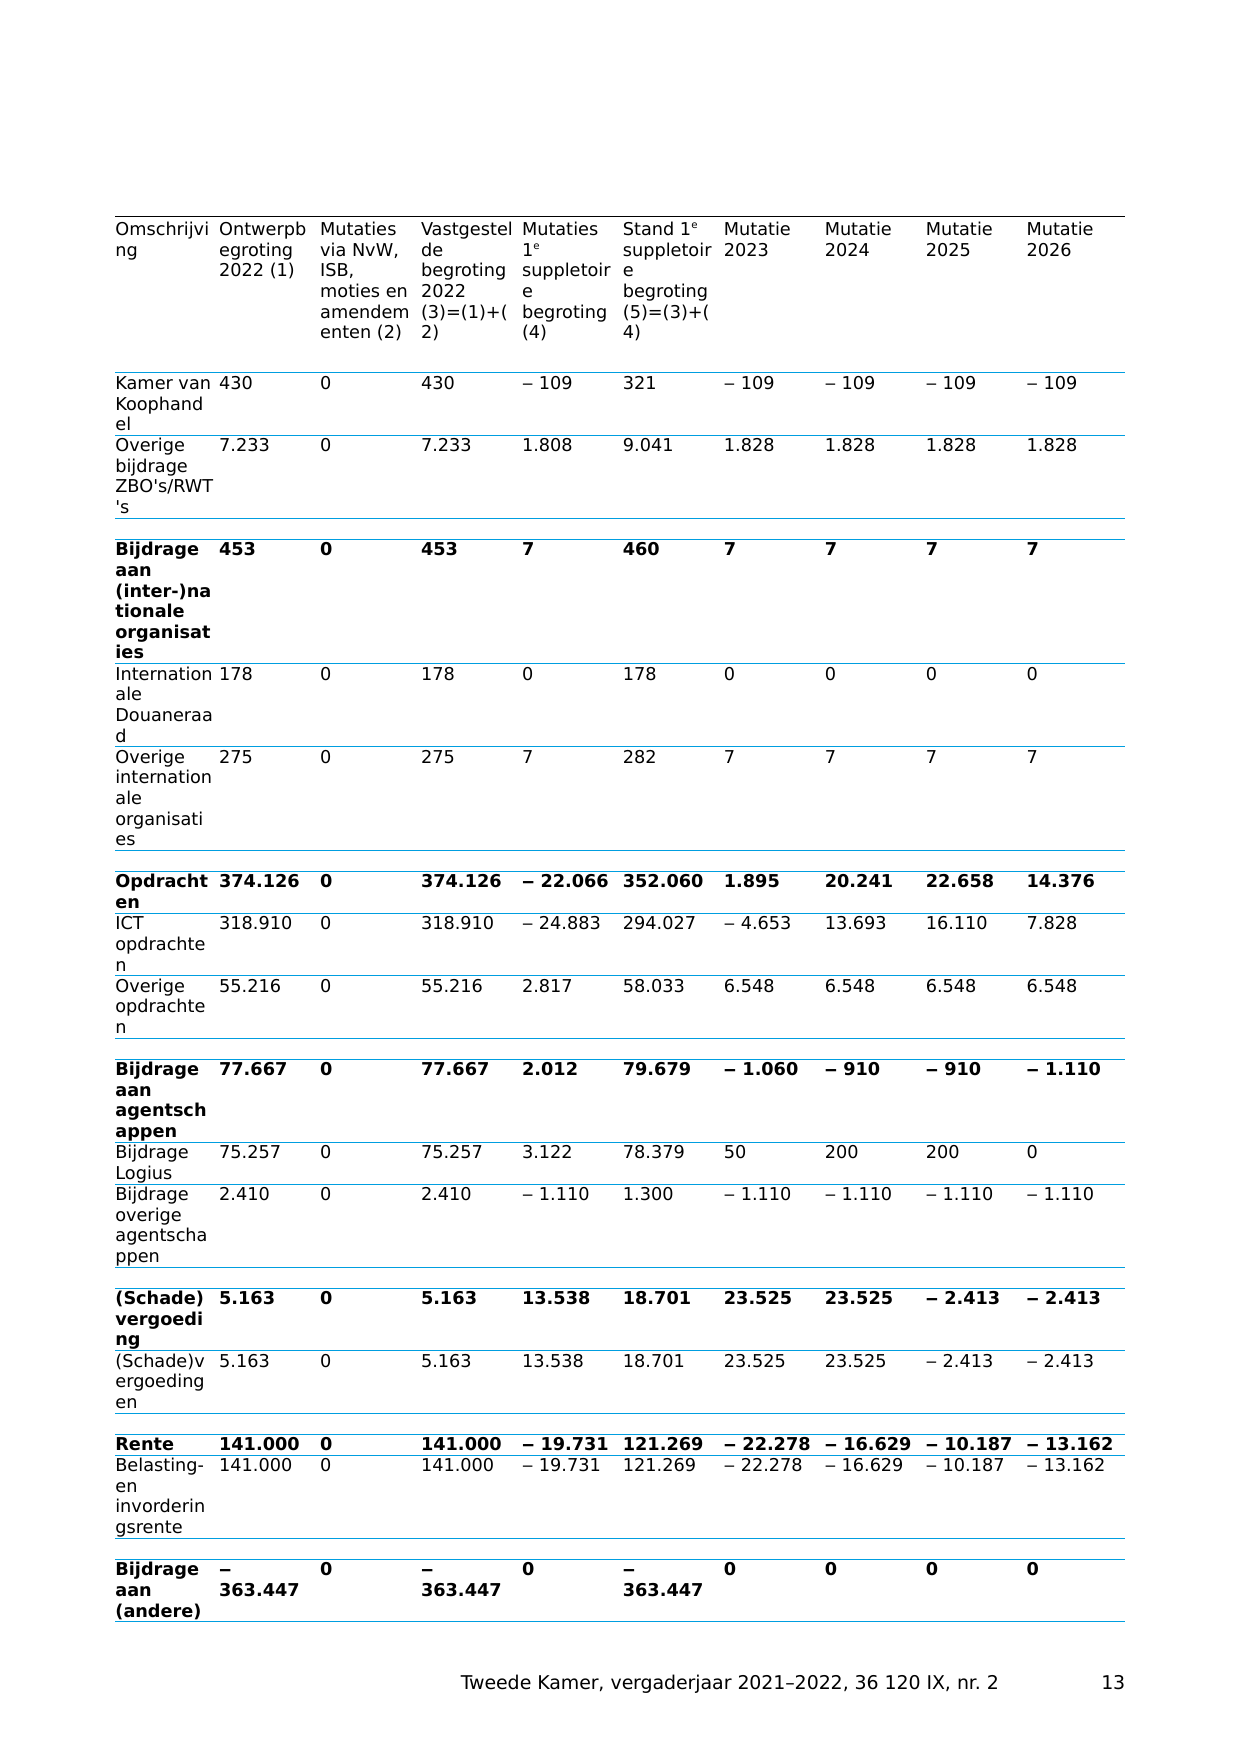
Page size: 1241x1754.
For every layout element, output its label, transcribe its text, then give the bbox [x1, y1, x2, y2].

table_cell 294.027 [620, 914, 721, 975]
table_cell [1024, 1268, 1125, 1288]
table_cell 2.410 [216, 1185, 317, 1266]
table_cell Kamer van Koophandel [115, 373, 216, 435]
table_cell [115, 519, 216, 539]
table_cell Vastgestelde begroting 2022 (3)=(1)+(2) [418, 217, 519, 346]
table_cell Belasting- en invorderingsrente [115, 1456, 216, 1538]
table_cell [620, 1539, 721, 1559]
table_cell 430 [418, 373, 519, 435]
table_cell 0 [317, 1185, 418, 1266]
table_cell ‒ 24.883 [519, 914, 620, 975]
table_cell [519, 519, 620, 539]
table_cell Mutatie 2026 [1024, 217, 1125, 346]
table_cell ‒ 19.731 [519, 1456, 620, 1538]
table_cell Bijdrage aan (andere) [115, 1560, 216, 1621]
table_cell [721, 519, 822, 539]
table_cell 0 [317, 976, 418, 1037]
table_cell 460 [620, 540, 721, 663]
table_cell 0 [1024, 1560, 1125, 1621]
table_cell 0 [317, 872, 418, 913]
table_cell 13.538 [519, 1289, 620, 1350]
table_cell Bijdrage aan (inter-)nationale organisaties [115, 540, 216, 663]
table_cell 7.233 [418, 436, 519, 518]
table_cell [923, 1539, 1023, 1559]
table_cell Internationale Douaneraad [115, 664, 216, 746]
table_cell 0 [317, 436, 418, 518]
table_cell 0 [519, 664, 620, 746]
table_cell [216, 519, 317, 539]
table_cell 0 [317, 1143, 418, 1183]
table_cell 0 [317, 664, 418, 746]
table_cell 141.000 [216, 1435, 317, 1455]
table_cell 0 [923, 664, 1023, 746]
table_cell 1.895 [721, 872, 822, 913]
table_cell 75.257 [418, 1143, 519, 1183]
table_cell Overige internationale organisaties [115, 747, 216, 850]
table_cell [620, 1039, 721, 1059]
table_cell 7 [923, 540, 1023, 663]
table_cell 14.376 [1024, 872, 1125, 913]
table_cell 121.269 [620, 1435, 721, 1455]
table_cell 7 [822, 747, 923, 850]
table_cell Mutatie 2025 [923, 217, 1023, 346]
table_cell ‒ 109 [923, 373, 1023, 435]
table_cell 7.828 [1024, 914, 1125, 975]
table_cell ‒ 910 [822, 1060, 923, 1142]
table_cell ‒ 1.110 [923, 1185, 1023, 1266]
table_cell 5.163 [216, 1351, 317, 1412]
table_cell [923, 1039, 1023, 1059]
table_cell 7 [721, 540, 822, 663]
table_cell ‒ 1.110 [519, 1185, 620, 1266]
table_cell 0 [317, 747, 418, 850]
table_cell ‒ 109 [519, 373, 620, 435]
table_cell ‒ 16.629 [822, 1435, 923, 1455]
table_cell 0 [317, 1351, 418, 1412]
table_cell Bijdrage Logius [115, 1143, 216, 1183]
table_cell 430 [216, 373, 317, 435]
table_cell ‒ 363.447 [418, 1560, 519, 1621]
table_cell [115, 1414, 216, 1433]
table_cell 0 [317, 540, 418, 663]
table_cell 0 [317, 1289, 418, 1350]
table_cell 9.041 [620, 436, 721, 518]
table_cell 178 [418, 664, 519, 746]
table_cell (Schade)vergoedingen [115, 1351, 216, 1412]
table_cell [1024, 1039, 1125, 1059]
table_cell ‒ 22.278 [721, 1456, 822, 1538]
table_cell 23.525 [822, 1351, 923, 1412]
table_cell 7 [519, 747, 620, 850]
table_cell 6.548 [721, 976, 822, 1037]
table_cell 1.828 [822, 436, 923, 518]
table_cell [418, 851, 519, 871]
table_cell [923, 519, 1023, 539]
table_cell [721, 1039, 822, 1059]
table_cell 77.667 [418, 1060, 519, 1142]
table_cell 0 [519, 1560, 620, 1621]
table_cell ‒ 1.110 [721, 1185, 822, 1266]
table_cell ‒ 109 [1024, 373, 1125, 435]
table_cell [115, 1539, 216, 1559]
table_cell 58.033 [620, 976, 721, 1037]
table_cell [317, 1539, 418, 1559]
table_cell [519, 1414, 620, 1433]
table_cell [317, 1268, 418, 1288]
table_cell ‒ 2.413 [923, 1351, 1023, 1412]
table_cell 75.257 [216, 1143, 317, 1183]
table_cell ‒ 2.413 [1024, 1289, 1125, 1350]
table_cell 374.126 [216, 872, 317, 913]
table_cell 453 [418, 540, 519, 663]
table_cell [519, 1039, 620, 1059]
table_cell Ontwerpbegroting 2022 (1) [216, 217, 317, 346]
table_cell [822, 1039, 923, 1059]
table_cell ‒ 13.162 [1024, 1456, 1125, 1538]
table_cell [418, 1539, 519, 1559]
table_cell 2.817 [519, 976, 620, 1037]
table_cell 0 [317, 1456, 418, 1538]
table_cell 318.910 [418, 914, 519, 975]
table_cell [216, 1039, 317, 1059]
table_cell 6.548 [822, 976, 923, 1037]
table_cell ‒ 10.187 [923, 1456, 1023, 1538]
table_cell ‒ 109 [721, 373, 822, 435]
table_cell 178 [620, 664, 721, 746]
table_cell 0 [721, 1560, 822, 1621]
table_cell 200 [923, 1143, 1023, 1183]
table_cell ‒ 1.060 [721, 1060, 822, 1142]
table_cell ‒ 13.162 [1024, 1435, 1125, 1455]
table_cell [115, 851, 216, 871]
table_cell ‒ 2.413 [923, 1289, 1023, 1350]
table_cell 55.216 [216, 976, 317, 1037]
table_cell 0 [721, 664, 822, 746]
table_cell Mutatie 2023 [721, 217, 822, 346]
table_cell 18.701 [620, 1351, 721, 1412]
table_cell [822, 1268, 923, 1288]
table_cell ‒ 363.447 [620, 1560, 721, 1621]
table_cell Opdrachten [115, 872, 216, 913]
table_cell [317, 519, 418, 539]
table_cell Omschrijving [115, 217, 216, 346]
table_cell 0 [822, 664, 923, 746]
table_cell [216, 851, 317, 871]
table_cell [923, 1268, 1023, 1288]
table_cell [519, 851, 620, 871]
table_cell 78.379 [620, 1143, 721, 1183]
table_cell 23.525 [721, 1289, 822, 1350]
table_cell Bijdrage overige agentschappen [115, 1185, 216, 1266]
table_cell [620, 851, 721, 871]
table_cell [721, 1539, 822, 1559]
table_cell 1.828 [721, 436, 822, 518]
table_cell ‒ 10.187 [923, 1435, 1023, 1455]
table_cell [115, 346, 1125, 372]
table_cell ‒ 363.447 [216, 1560, 317, 1621]
table_cell ‒ 22.278 [721, 1435, 822, 1455]
table_cell [620, 1414, 721, 1433]
table_cell [418, 1268, 519, 1288]
table_cell 5.163 [418, 1289, 519, 1350]
table_cell 7 [822, 540, 923, 663]
table_cell 282 [620, 747, 721, 850]
table_cell 1.808 [519, 436, 620, 518]
table_cell 352.060 [620, 872, 721, 913]
table_cell 321 [620, 373, 721, 435]
table_cell [923, 851, 1023, 871]
table_cell [418, 519, 519, 539]
table_cell ‒ 1.110 [822, 1185, 923, 1266]
table_cell [317, 1039, 418, 1059]
table_cell 77.667 [216, 1060, 317, 1142]
table_cell 7.233 [216, 436, 317, 518]
table_cell ‒ 2.413 [1024, 1351, 1125, 1412]
table_cell [519, 1539, 620, 1559]
table_cell [1024, 1539, 1125, 1559]
table_cell [519, 1268, 620, 1288]
table_cell [418, 1414, 519, 1433]
table_cell ‒ 16.629 [822, 1456, 923, 1538]
table_cell 50 [721, 1143, 822, 1183]
table_cell 200 [822, 1143, 923, 1183]
table_cell 0 [317, 1560, 418, 1621]
table_cell 20.241 [822, 872, 923, 913]
table_cell 13.538 [519, 1351, 620, 1412]
table_cell (Schade)vergoeding [115, 1289, 216, 1350]
table_cell ‒ 19.731 [519, 1435, 620, 1455]
table_cell 0 [317, 1435, 418, 1455]
table_cell [620, 1268, 721, 1288]
table_cell 0 [317, 914, 418, 975]
table_cell 1.828 [1024, 436, 1125, 518]
table_cell [620, 519, 721, 539]
table_cell ‒ 22.066 [519, 872, 620, 913]
table_cell [721, 1414, 822, 1433]
table_cell 18.701 [620, 1289, 721, 1350]
table_cell Mutatie 2024 [822, 217, 923, 346]
table_cell 0 [1024, 664, 1125, 746]
table_cell 121.269 [620, 1456, 721, 1538]
table_cell 275 [216, 747, 317, 850]
table_cell 0 [923, 1560, 1023, 1621]
table_cell 374.126 [418, 872, 519, 913]
table_cell [1024, 1414, 1125, 1433]
table_cell [317, 851, 418, 871]
table_cell 79.679 [620, 1060, 721, 1142]
table_cell Overige bijdrage ZBO's/RWT's [115, 436, 216, 518]
table_cell Overige opdrachten [115, 976, 216, 1037]
table_cell 0 [317, 1060, 418, 1142]
table_cell [822, 851, 923, 871]
table_cell 141.000 [216, 1456, 317, 1538]
table_cell ‒ 1.110 [1024, 1185, 1125, 1266]
table_cell 7 [721, 747, 822, 850]
table_cell 7 [923, 747, 1023, 850]
table_cell ICT opdrachten [115, 914, 216, 975]
table_cell 0 [822, 1560, 923, 1621]
table_cell [216, 1539, 317, 1559]
table_cell [721, 851, 822, 871]
table_cell 23.525 [721, 1351, 822, 1412]
table_cell [822, 1414, 923, 1433]
table_cell Rente [115, 1435, 216, 1455]
table_cell 141.000 [418, 1435, 519, 1455]
table_cell 0 [317, 373, 418, 435]
table_cell ‒ 1.110 [1024, 1060, 1125, 1142]
table_cell 0 [1024, 1143, 1125, 1183]
table_cell Bijdrage aan agentschappen [115, 1060, 216, 1142]
table_cell 1.300 [620, 1185, 721, 1266]
table_cell 13.693 [822, 914, 923, 975]
table_cell [317, 1414, 418, 1433]
table_cell [822, 519, 923, 539]
table_cell 22.658 [923, 872, 1023, 913]
table_cell 7 [1024, 747, 1125, 850]
table_cell [721, 1268, 822, 1288]
table_cell 1.828 [923, 436, 1023, 518]
table_cell 7 [1024, 540, 1125, 663]
table_cell 141.000 [418, 1456, 519, 1538]
table_cell Stand 1e suppletoire begroting (5)=(3)+(4) [620, 217, 721, 346]
table_cell [115, 1268, 216, 1288]
table_cell ‒ 910 [923, 1060, 1023, 1142]
table_cell 178 [216, 664, 317, 746]
table_header Tabel 7 Budgettaire gevolgen van beleid artikel 1 Belastingen (bedragen x € 1.000) [115, 191, 1125, 216]
table_cell 5.163 [216, 1289, 317, 1350]
table_cell [1024, 851, 1125, 871]
table_cell [115, 1039, 216, 1059]
table_cell 2.012 [519, 1060, 620, 1142]
table_cell 5.163 [418, 1351, 519, 1412]
table_cell [418, 1039, 519, 1059]
table_cell [923, 1414, 1023, 1433]
table_cell Mutaties via NvW, ISB, moties en amendementen (2) [317, 217, 418, 346]
table_cell ‒ 4.653 [721, 914, 822, 975]
table_cell 55.216 [418, 976, 519, 1037]
table_cell 23.525 [822, 1289, 923, 1350]
table_cell 275 [418, 747, 519, 850]
table_cell [216, 1268, 317, 1288]
table_cell [216, 1414, 317, 1433]
table_cell 2.410 [418, 1185, 519, 1266]
table_cell Mutaties 1e suppletoire begroting (4) [519, 217, 620, 346]
table_cell 318.910 [216, 914, 317, 975]
table_cell 7 [519, 540, 620, 663]
table_cell 453 [216, 540, 317, 663]
table_cell [822, 1539, 923, 1559]
table_cell 16.110 [923, 914, 1023, 975]
table_cell 6.548 [1024, 976, 1125, 1037]
table_cell ‒ 109 [822, 373, 923, 435]
table_cell 3.122 [519, 1143, 620, 1183]
table_cell 6.548 [923, 976, 1023, 1037]
table_cell [1024, 519, 1125, 539]
